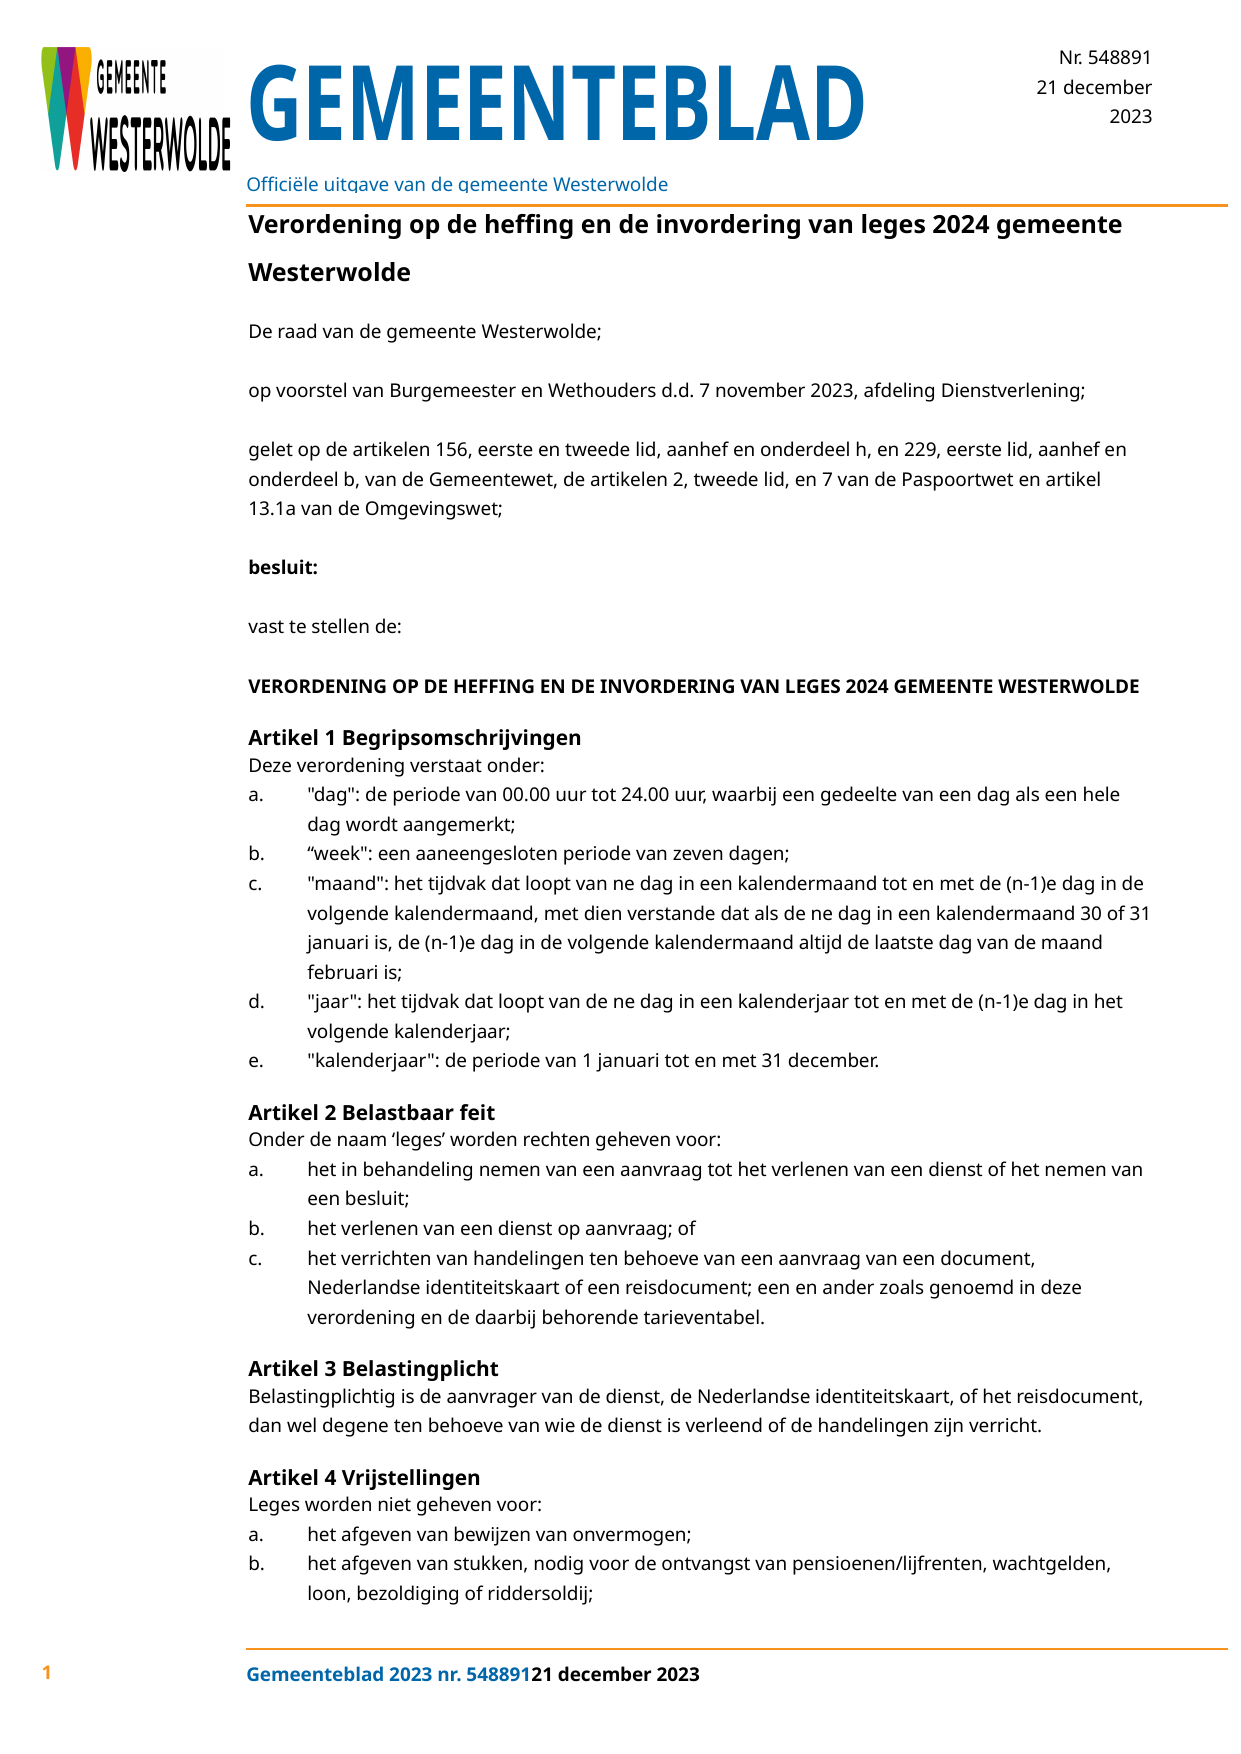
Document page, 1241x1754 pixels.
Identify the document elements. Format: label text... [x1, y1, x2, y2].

text Leges worden niet geheven voor: [248, 1491, 1152, 1517]
text Onder de naam ‘leges’ worden rechten geheven voor: [248, 1126, 1152, 1152]
list het verrichten van handelingen ten behoeve van een aanvraag van een document, Nederlandse identiteitskaart of een reisdocument; een en ander zoals genoemd in deze verordening en de daarbij behorende tarieventabel. [248, 1245, 1152, 1330]
list "jaar": het tijdvak dat loopt van de ne dag in een kalenderjaar tot en met de (n-1)e dag in het volgende kalenderjaar; [248, 988, 1152, 1044]
picture [41, 47, 231, 172]
list het verlenen van een dienst op aanvraag; of [248, 1215, 1152, 1241]
text gelet op de artikelen 156, eerste en tweede lid, aanhef en onderdeel h, en 229, eerste lid, aanhef en onderdeel b, van de Gemeentewet, de artikelen 2, tweede lid, en 7 van de Paspoortwet en artikel 13.1a van de Omgevingswet; [248, 436, 1152, 521]
text op voorstel van Burgemeester en Wethouders d.d. 7 november 2023, afdeling Dienstverlening; [248, 377, 1152, 403]
text Artikel 2 Belastbaar feit [248, 1098, 1152, 1126]
list "kalenderjaar": de periode van 1 januari tot en met 31 december. [248, 1048, 1152, 1073]
list "dag": de periode van 00.00 uur tot 24.00 uur, waarbij een gedeelte van een dag als een hele dag wordt aangemerkt; [248, 781, 1152, 837]
text Artikel 1 Begripsomschrijvingen [248, 723, 1152, 752]
text Belastingplichtig is de aanvrager van de dienst, de Nederlandse identiteitskaart, of het reisdocument, dan wel degene ten behoeve van wie de dienst is verleend of de handelingen zijn verricht. [248, 1383, 1152, 1438]
text Verordening op de heffing en de invordering van leges 2024 gemeente Westerwolde [248, 207, 1152, 288]
text vast te stellen de: [248, 614, 1152, 639]
list "maand": het tijdvak dat loopt van ne dag in een kalendermaand tot en met de (n-1)e dag in de volgende kalendermaand, met dien verstande dat als de ne dag in een kalendermaand 30 of 31 januari is, de (n-1)e dag in de volgende kalendermaand altijd de laatste dag van de maand februari is; [248, 870, 1152, 984]
list het afgeven van stukken, nodig voor de ontvangst van pensioenen/lijfrenten, wachtgelden, loon, bezoldiging of riddersoldij; [248, 1550, 1152, 1606]
text Artikel 4 Vrijstellingen [248, 1463, 1152, 1491]
text Deze verordening verstaat onder: [248, 752, 1152, 777]
text VERORDENING OP DE HEFFING EN DE INVORDERING VAN LEGES 2024 GEMEENTE WESTERWOLDE [248, 673, 1152, 699]
text Artikel 3 Belastingplicht [248, 1354, 1152, 1383]
text besluit: [248, 554, 1152, 580]
list “week": een aaneengesloten periode van zeven dagen; [248, 841, 1152, 866]
text De raad van de gemeente Westerwolde; [248, 318, 1152, 344]
list het in behandeling nemen van een aanvraag tot het verlenen van een dienst of het nemen van een besluit; [248, 1156, 1152, 1211]
list het afgeven van bewijzen van onvermogen; [248, 1521, 1152, 1547]
